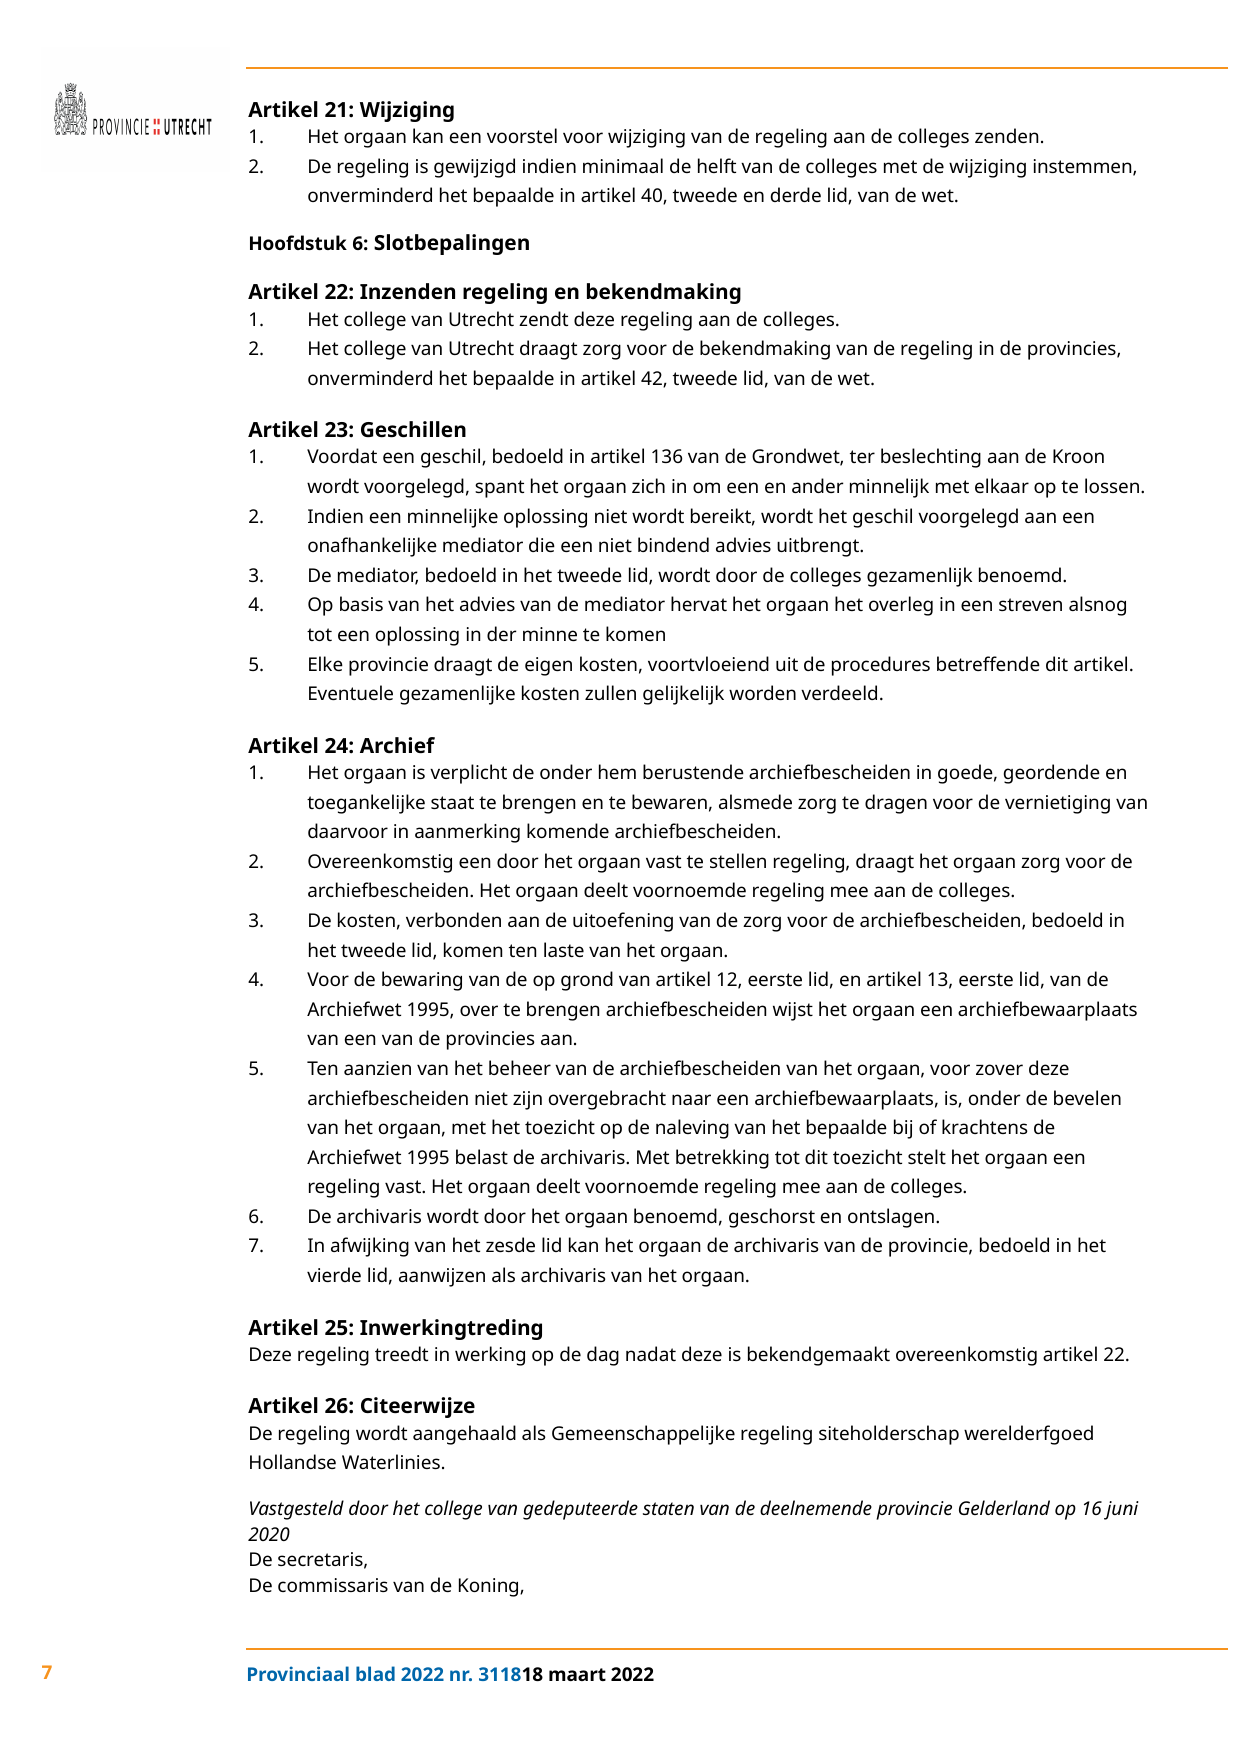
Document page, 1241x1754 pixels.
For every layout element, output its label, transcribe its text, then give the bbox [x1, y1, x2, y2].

picture [41, 47, 231, 172]
list Het orgaan is verplicht de onder hem berustende archiefbescheiden in goede, geordende en toegankelijke staat te brengen en te bewaren, alsmede zorg te dragen voor de vernietiging van daarvoor in aanmerking komende archiefbescheiden. [248, 759, 1152, 844]
list Overeenkomstig een door het orgaan vast te stellen regeling, draagt het orgaan zorg voor de archiefbescheiden. Het orgaan deelt voornoemde regeling mee aan de colleges. [248, 848, 1152, 903]
list De kosten, verbonden aan de uitoefening van de zorg voor de archiefbescheiden, bedoeld in het tweede lid, komen ten laste van het orgaan. [248, 907, 1152, 962]
list Op basis van het advies van de mediator hervat het orgaan het overleg in een streven alsnog tot een oplossing in der minne te komen [248, 592, 1152, 647]
list Het college van Utrecht draagt zorg voor de bekendmaking van de regeling in de provincies, onverminderd het bepaalde in artikel 42, tweede lid, van de wet. [248, 335, 1152, 391]
text De regeling wordt aangehaald als Gemeenschappelijke regeling siteholderschap werelderfgoed Hollandse Waterlinies. [248, 1420, 1152, 1475]
text Deze regeling treedt in werking op de dag nadat deze is bekendgemaakt overeenkomstig artikel 22. [248, 1341, 1152, 1367]
text Artikel 21: Wijziging [248, 95, 1152, 123]
list Voordat een geschil, bedoeld in artikel 136 van de Grondwet, ter beslechting aan de Kroon wordt voorgelegd, spant het orgaan zich in om een en ander minnelijk met elkaar op te lossen. [248, 444, 1152, 499]
list De mediator, bedoeld in het tweede lid, wordt door de colleges gezamenlijk benoemd. [248, 562, 1152, 588]
text Vastgesteld door het college van gedeputeerde staten van de deelnemende provincie Gelderland op 16 juni 2020 [248, 1495, 1152, 1547]
list De archivaris wordt door het orgaan benoemd, geschorst en ontslagen. [248, 1203, 1152, 1229]
text Hoofdstuk 6: Slotbepalingen [248, 228, 1152, 256]
list Elke provincie draagt de eigen kosten, voortvloeiend uit de procedures betreffende dit artikel. Eventuele gezamenlijke kosten zullen gelijkelijk worden verdeeld. [248, 651, 1152, 706]
list Voor de bewaring van de op grond van artikel 12, eerste lid, en artikel 13, eerste lid, van de Archiefwet 1995, over te brengen archiefbescheiden wijst het orgaan een archiefbewaarplaats van een van de provincies aan. [248, 966, 1152, 1051]
list In afwijking van het zesde lid kan het orgaan de archivaris van de provincie, bedoeld in het vierde lid, aanwijzen als archivaris van het orgaan. [248, 1233, 1152, 1288]
list Het college van Utrecht zendt deze regeling aan de colleges. [248, 306, 1152, 331]
list Ten aanzien van het beheer van de archiefbescheiden van het orgaan, voor zover deze archiefbescheiden niet zijn overgebracht naar een archiefbewaarplaats, is, onder de bevelen van het orgaan, met het toezicht op de naleving van het bepaalde bij of krachtens de Archiefwet 1995 belast de archivaris. Met betrekking tot dit toezicht stelt het orgaan een regeling vast. Het orgaan deelt voornoemde regeling mee aan de colleges. [248, 1055, 1152, 1199]
list De regeling is gewijzigd indien minimaal de helft van de colleges met de wijziging instemmen, onverminderd het bepaalde in artikel 40, tweede en derde lid, van de wet. [248, 153, 1152, 208]
list Het orgaan kan een voorstel voor wijziging van de regeling aan de colleges zenden. [248, 123, 1152, 149]
text Artikel 24: Archief [248, 731, 1152, 759]
text Artikel 25: Inwerkingtreding [248, 1313, 1152, 1341]
text De secretaris, [248, 1547, 1152, 1572]
text Artikel 26: Citeerwijze [248, 1391, 1152, 1420]
text Artikel 23: Geschillen [248, 415, 1152, 444]
list Indien een minnelijke oplossing niet wordt bereikt, wordt het geschil voorgelegd aan een onafhankelijke mediator die een niet bindend advies uitbrengt. [248, 503, 1152, 558]
text Artikel 22: Inzenden regeling en bekendmaking [248, 277, 1152, 306]
text De commissaris van de Koning, [248, 1572, 1152, 1598]
